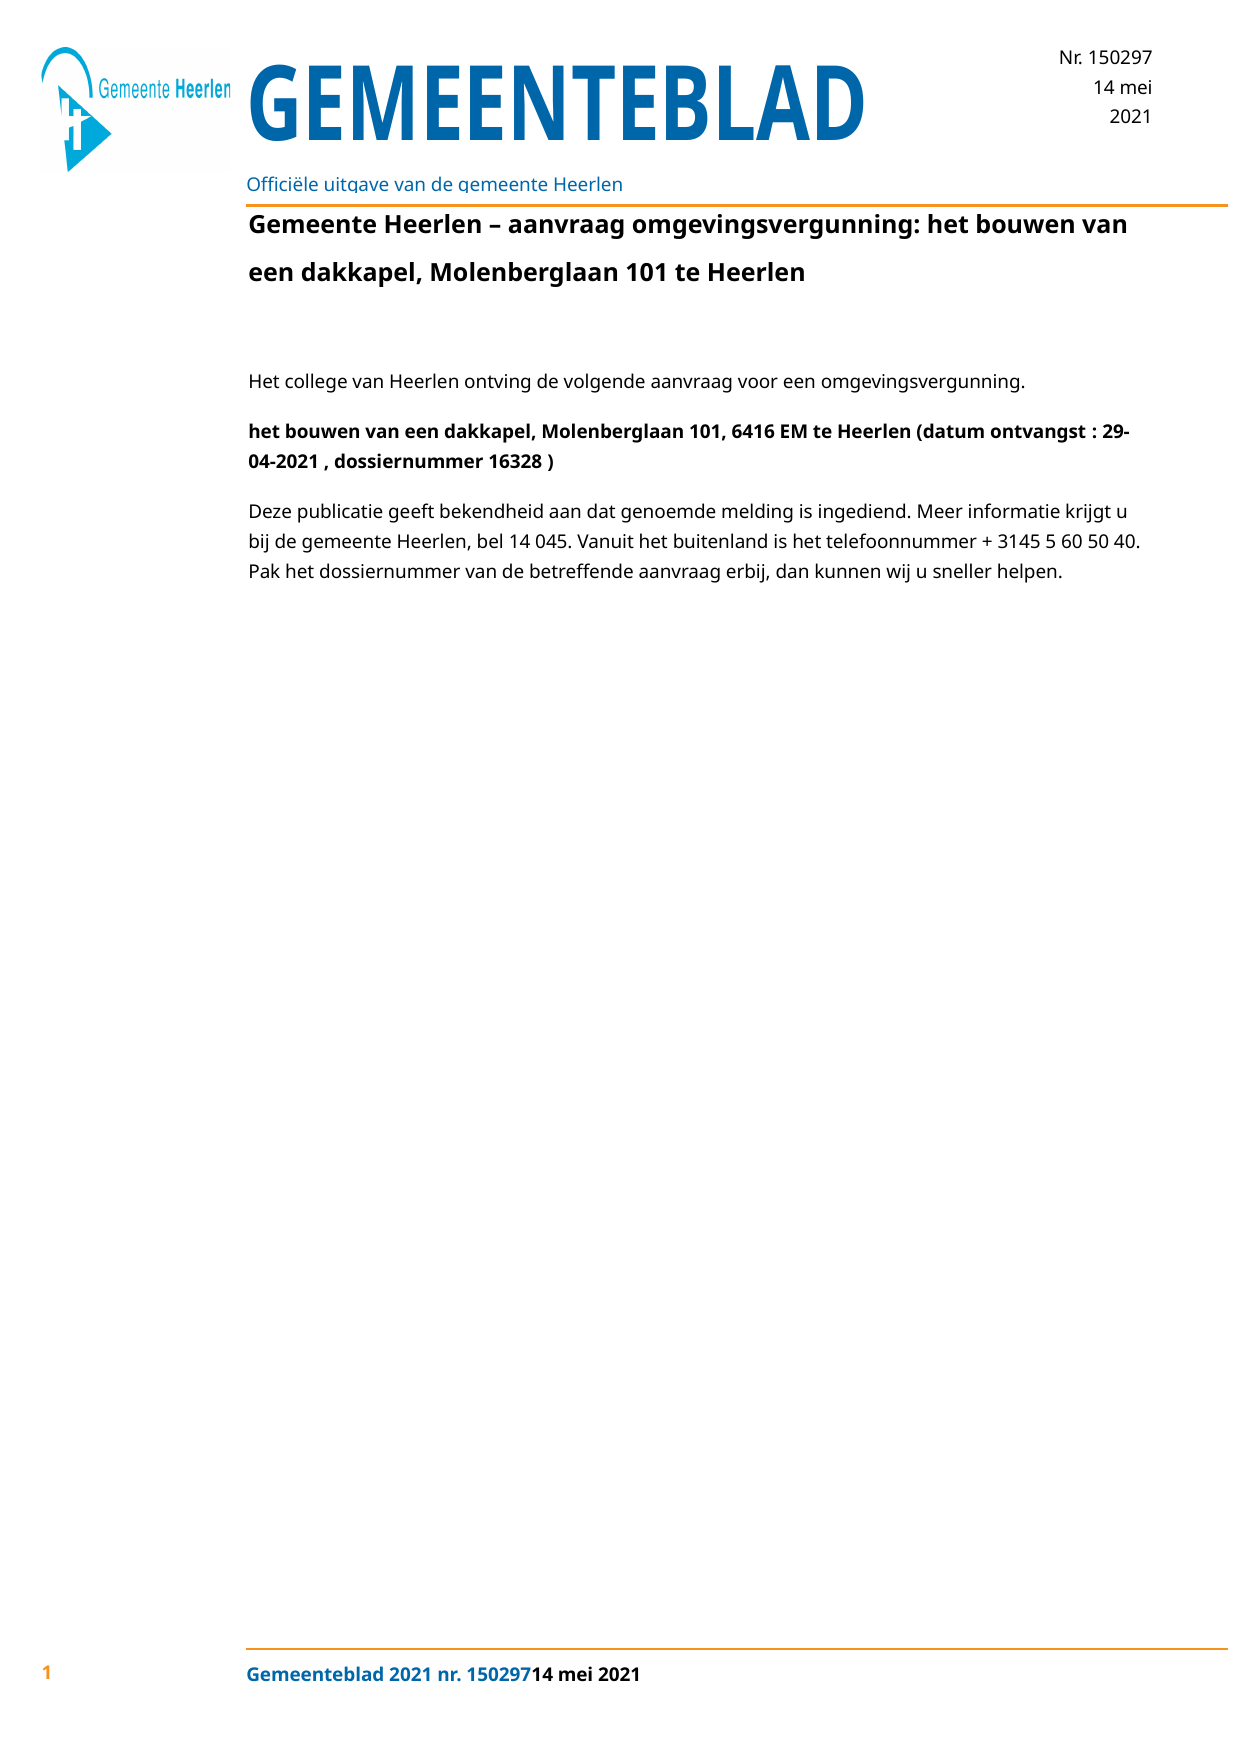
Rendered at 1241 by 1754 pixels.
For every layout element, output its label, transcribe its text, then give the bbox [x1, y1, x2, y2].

picture [41, 47, 59, 70]
text Deze publicatie geeft bekendheid aan dat genoemde melding is ingediend. Meer informatie krijgt u bij de gemeente Heerlen, bel 14 045. Vanuit het buitenland is het telefoonnummer + 3145 5 60 50 40. Pak het dossiernummer van de betreffende aanvraag erbij, dan kunnen wij u sneller helpen. [248, 499, 1152, 584]
text het bouwen van een dakkapel, Molenberglaan 101, 6416 EM te Heerlen (datum ontvangst : 29-04-2021 , dossiernummer 16328 ) [248, 419, 1152, 474]
picture [41, 47, 231, 172]
text Gemeente Heerlen – aanvraag omgevingsvergunning: het bouwen van een dakkapel, Molenberglaan 101 te Heerlen [248, 207, 1152, 288]
text Het college van Heerlen ontving de volgende aanvraag voor een omgevingsvergunning. [248, 368, 1152, 394]
